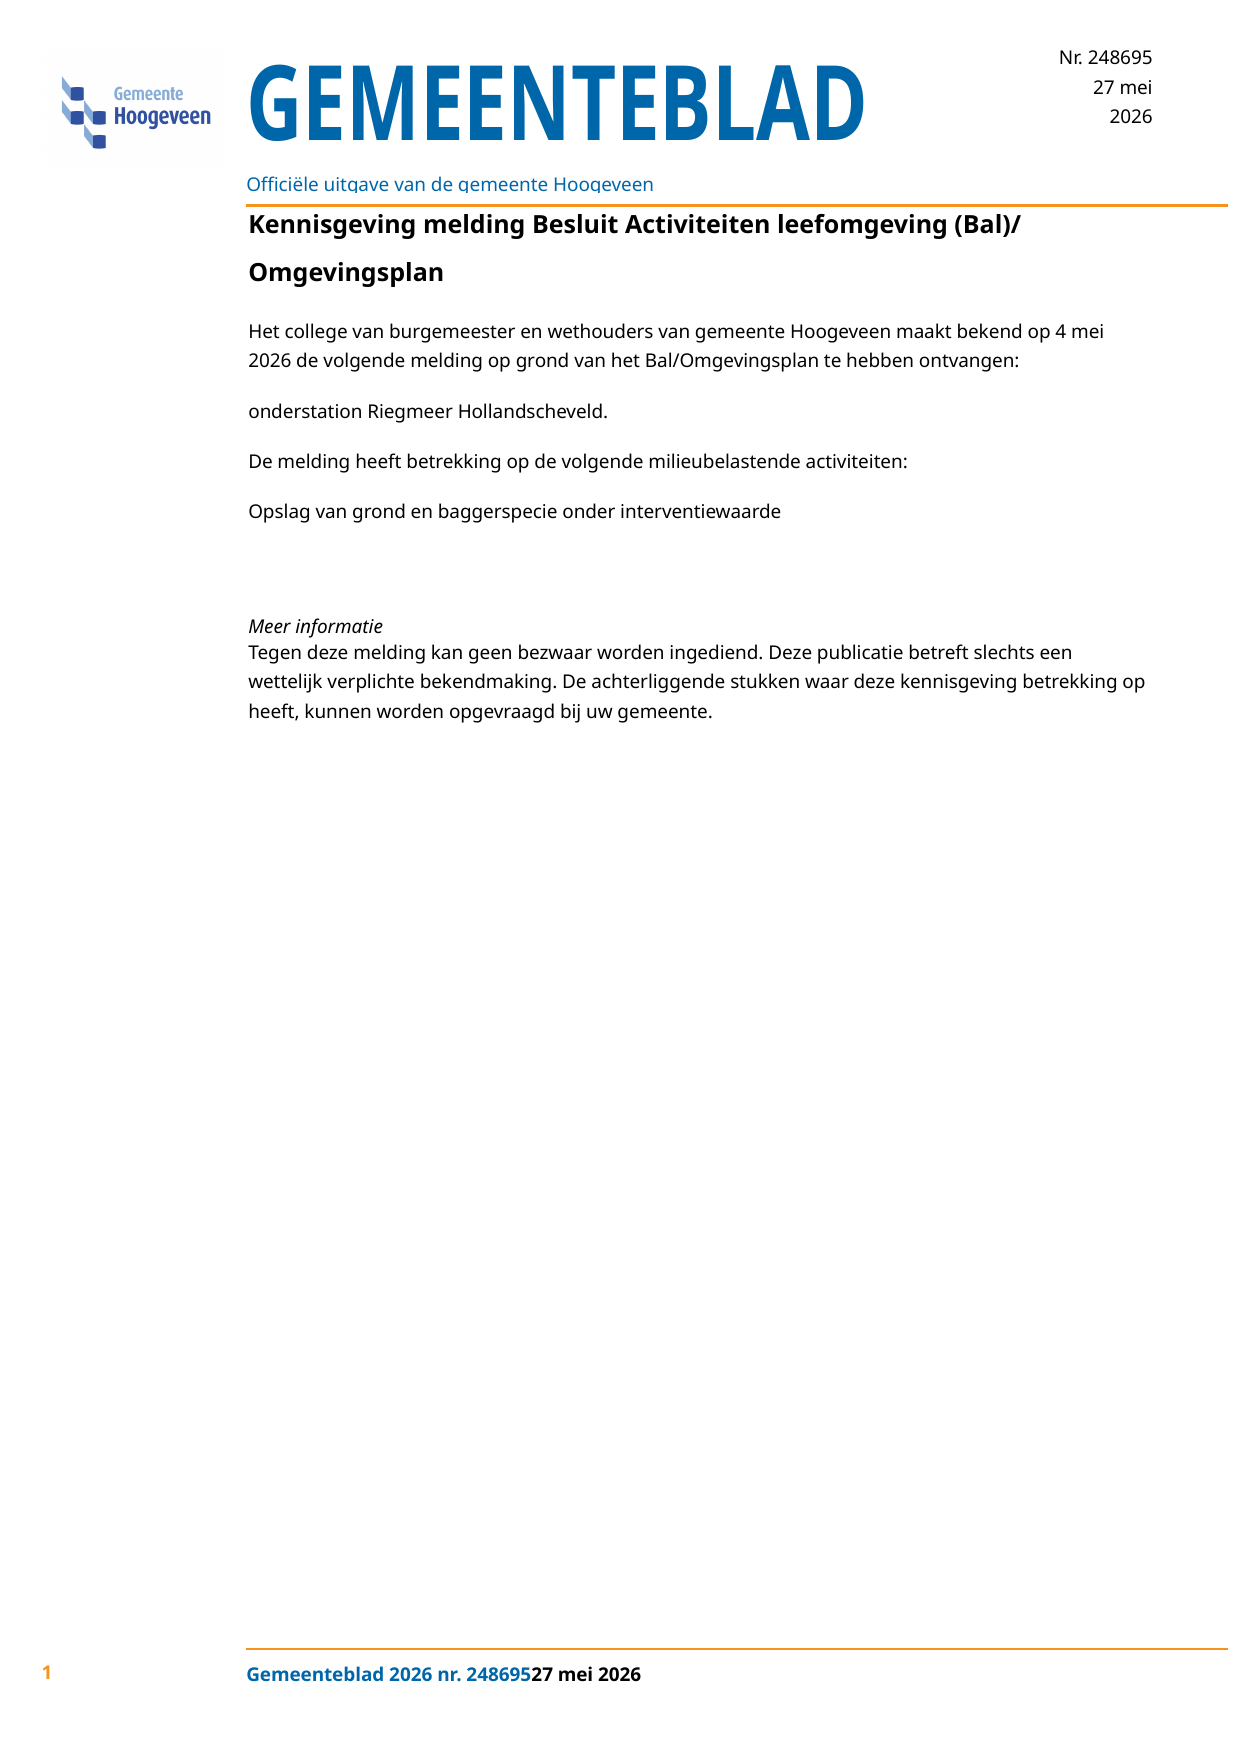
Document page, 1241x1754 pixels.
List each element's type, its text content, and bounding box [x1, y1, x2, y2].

picture [41, 47, 231, 172]
text Meer informatie [248, 613, 1152, 639]
text Tegen deze melding kan geen bezwaar worden ingediend. Deze publicatie betreft slechts een wettelijk verplichte bekendmaking. De achterliggende stukken waar deze kennisgeving betrekking op heeft, kunnen worden opgevraagd bij uw gemeente. [248, 639, 1152, 724]
text Het college van burgemeester en wethouders van gemeente Hoogeveen maakt bekend op 4 mei 2026 de volgende melding op grond van het Bal/Omgevingsplan te hebben ontvangen: [248, 318, 1152, 373]
text Kennisgeving melding Besluit Activiteiten leefomgeving (Bal)/ Omgevingsplan [248, 207, 1152, 288]
text De melding heeft betrekking op de volgende milieubelastende activiteiten: [248, 448, 1152, 474]
text onderstation Riegmeer Hollandscheveld. [248, 398, 1152, 424]
text Opslag van grond en baggerspecie onder interventiewaarde [248, 499, 1152, 524]
